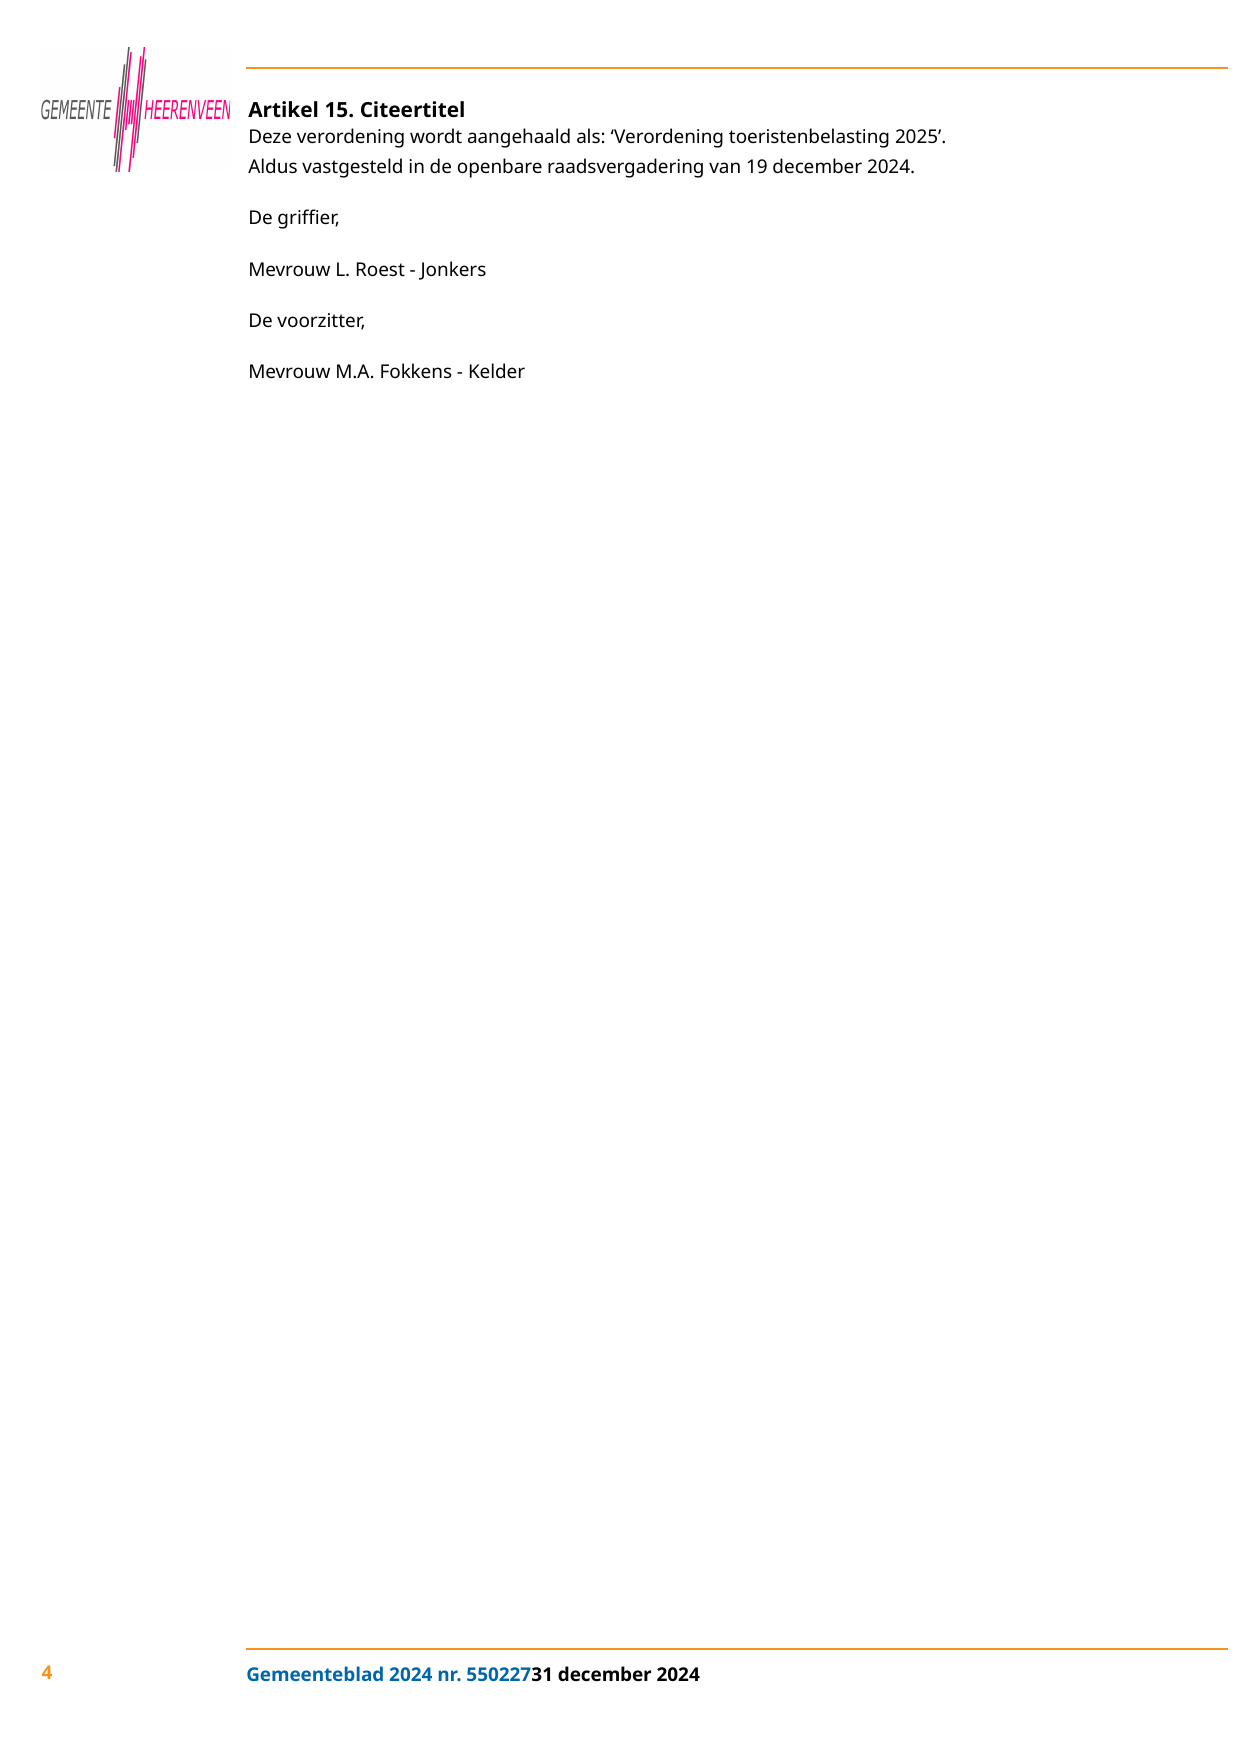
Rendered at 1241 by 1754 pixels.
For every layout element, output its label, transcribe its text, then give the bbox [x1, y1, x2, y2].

text Artikel 15. Citeertitel [248, 95, 1152, 123]
text De voorzitter, [248, 307, 1152, 333]
text Mevrouw M.A. Fokkens - Kelder [248, 359, 1152, 384]
picture [41, 47, 231, 172]
text Mevrouw L. Roest - Jonkers [248, 256, 1152, 281]
text De griffier, [248, 204, 1152, 230]
text Aldus vastgesteld in de openbare raadsvergadering van 19 december 2024. [248, 153, 1152, 178]
text Deze verordening wordt aangehaald als: ‘Verordening toeristenbelasting 2025’. [248, 123, 1152, 149]
